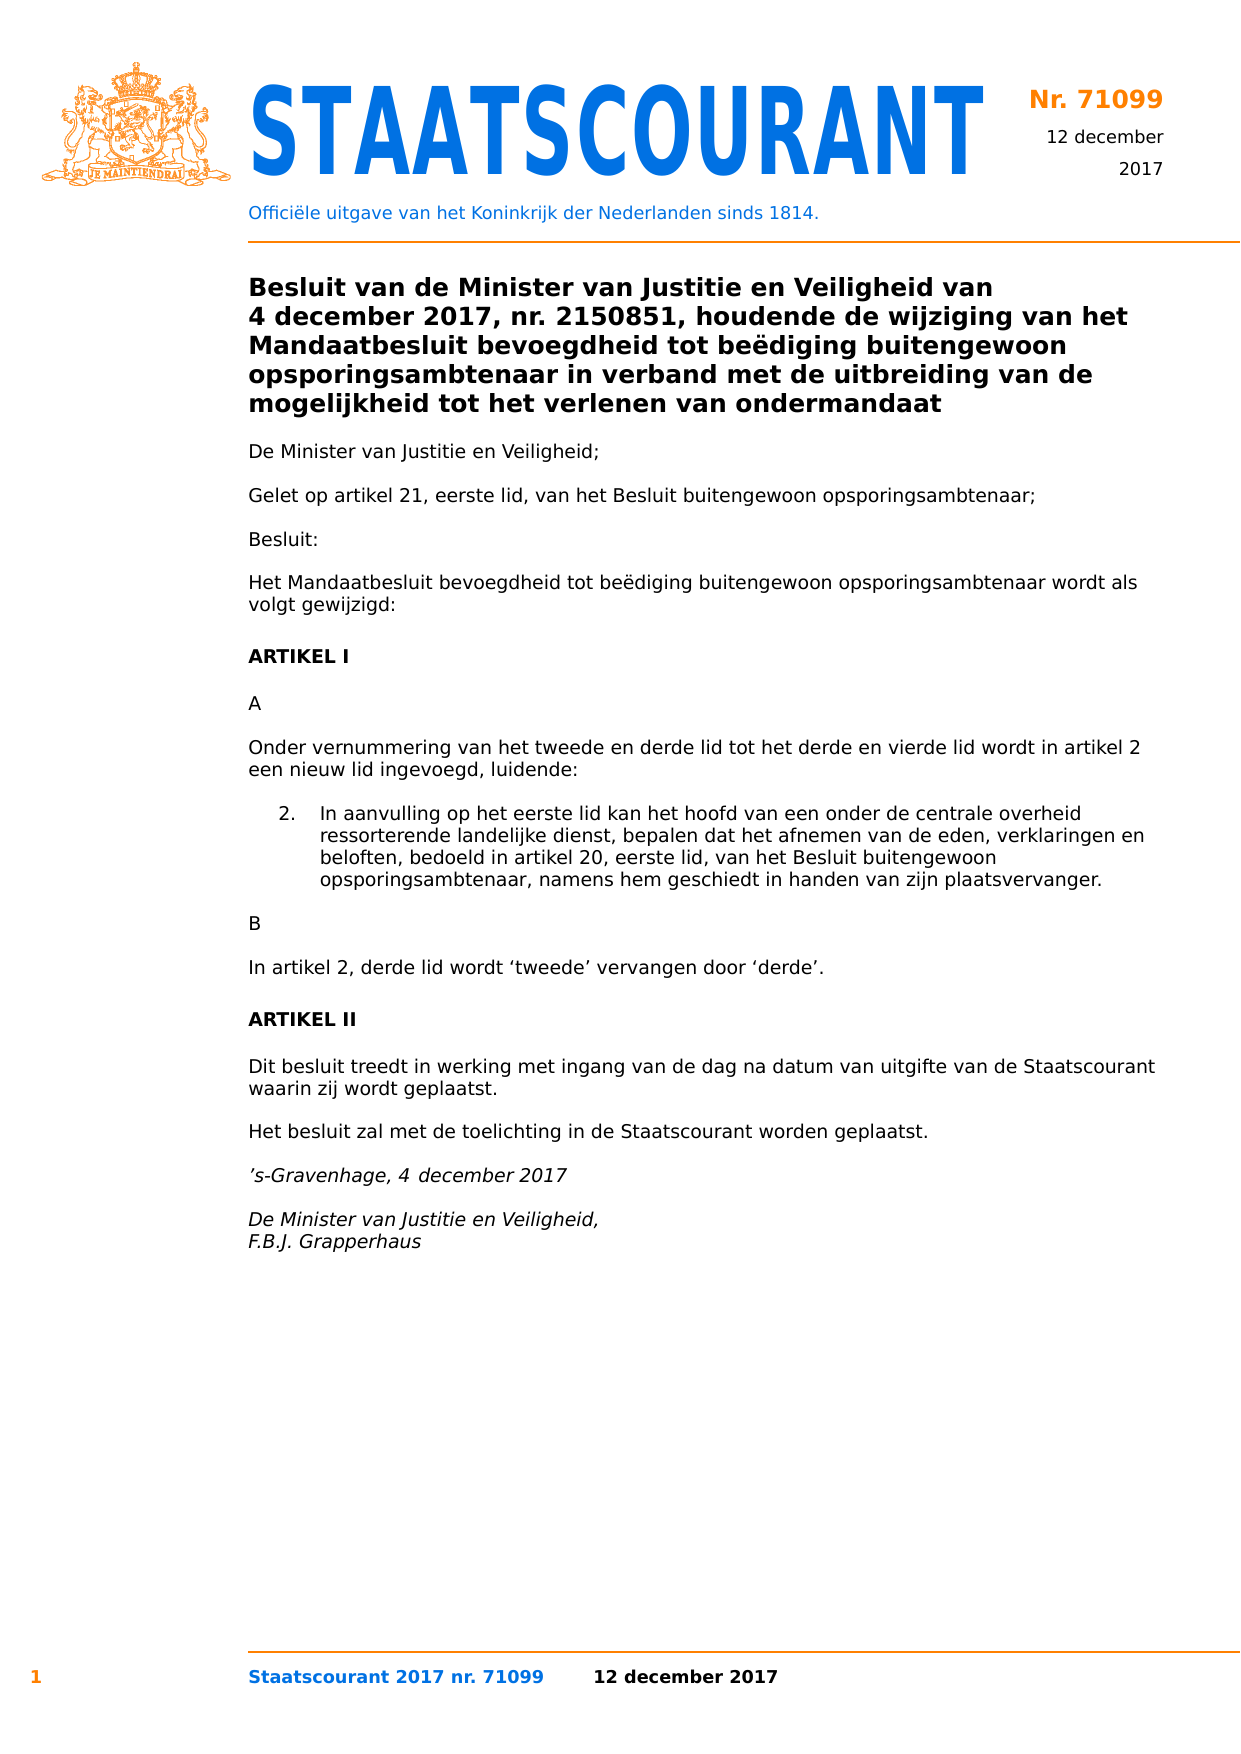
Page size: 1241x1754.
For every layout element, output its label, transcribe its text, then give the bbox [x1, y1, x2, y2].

text De Minister van Justitie en Veiligheid, F.B.J. Grapperhaus [248, 1209, 1163, 1253]
text B [248, 913, 1163, 935]
text In artikel 2, derde lid wordt ‘tweede’ vervangen door ‘derde’. [248, 957, 1163, 978]
text Het besluit zal met de toelichting in de Staatscourant worden geplaatst. [248, 1121, 1163, 1143]
subtitle ARTIKEL II [248, 1008, 1163, 1031]
table_header Nr. 71099 [998, 62, 1240, 121]
text 2. In aanvulling op het eerste lid kan het hoofd van een onder de centrale overheid ressorterende landelijke dienst, bepalen dat het afnemen van de eden, verklaringen en beloften, bedoeld in artikel 20, eerste lid, van het Besluit buitengewoon opsporingsambtenaar, namens hem geschiedt in handen van zijn plaatsvervanger. [278, 803, 1163, 891]
text A [248, 693, 1163, 715]
text Gelet op artikel 21, eerste lid, van het Besluit buitengewoon opsporingsambtenaar; [248, 484, 1163, 507]
picture [41, 62, 231, 186]
table_cell Officiële uitgave van het Koninkrijk der Nederlanden sinds 1814. [248, 203, 1240, 241]
table_cell 2017 [998, 153, 1240, 203]
text ’s-Gravenhage, 4 december 2017 [248, 1165, 1163, 1187]
table_cell 12 december [998, 121, 1240, 153]
subtitle Besluit van de Minister van Justitie en Veiligheid van 4 december 2017, nr. 2150851, houdende de wijziging van het Mandaatbesluit bevoegdheid tot beëdiging buitengewoon opsporingsambtenaar in verband met de uitbreiding van de mogelijkheid tot het verlenen van ondermandaat [248, 273, 1163, 419]
text De Minister van Justitie en Veiligheid; [248, 441, 1163, 463]
subtitle ARTIKEL I [248, 646, 1163, 668]
table_header [25, 62, 248, 241]
text Het Mandaatbesluit bevoegdheid tot beëdiging buitengewoon opsporingsambtenaar wordt als volgt gewijzigd: [248, 572, 1163, 616]
table_header STAATSCOURANT [248, 62, 998, 203]
text Dit besluit treedt in werking met ingang van de dag na datum van uitgifte van de Staatscourant waarin zij wordt geplaatst. [248, 1056, 1163, 1099]
text Besluit: [248, 528, 1163, 550]
text Onder vernummering van het tweede en derde lid tot het derde en vierde lid wordt in artikel 2 een nieuw lid ingevoegd, luidende: [248, 737, 1163, 781]
